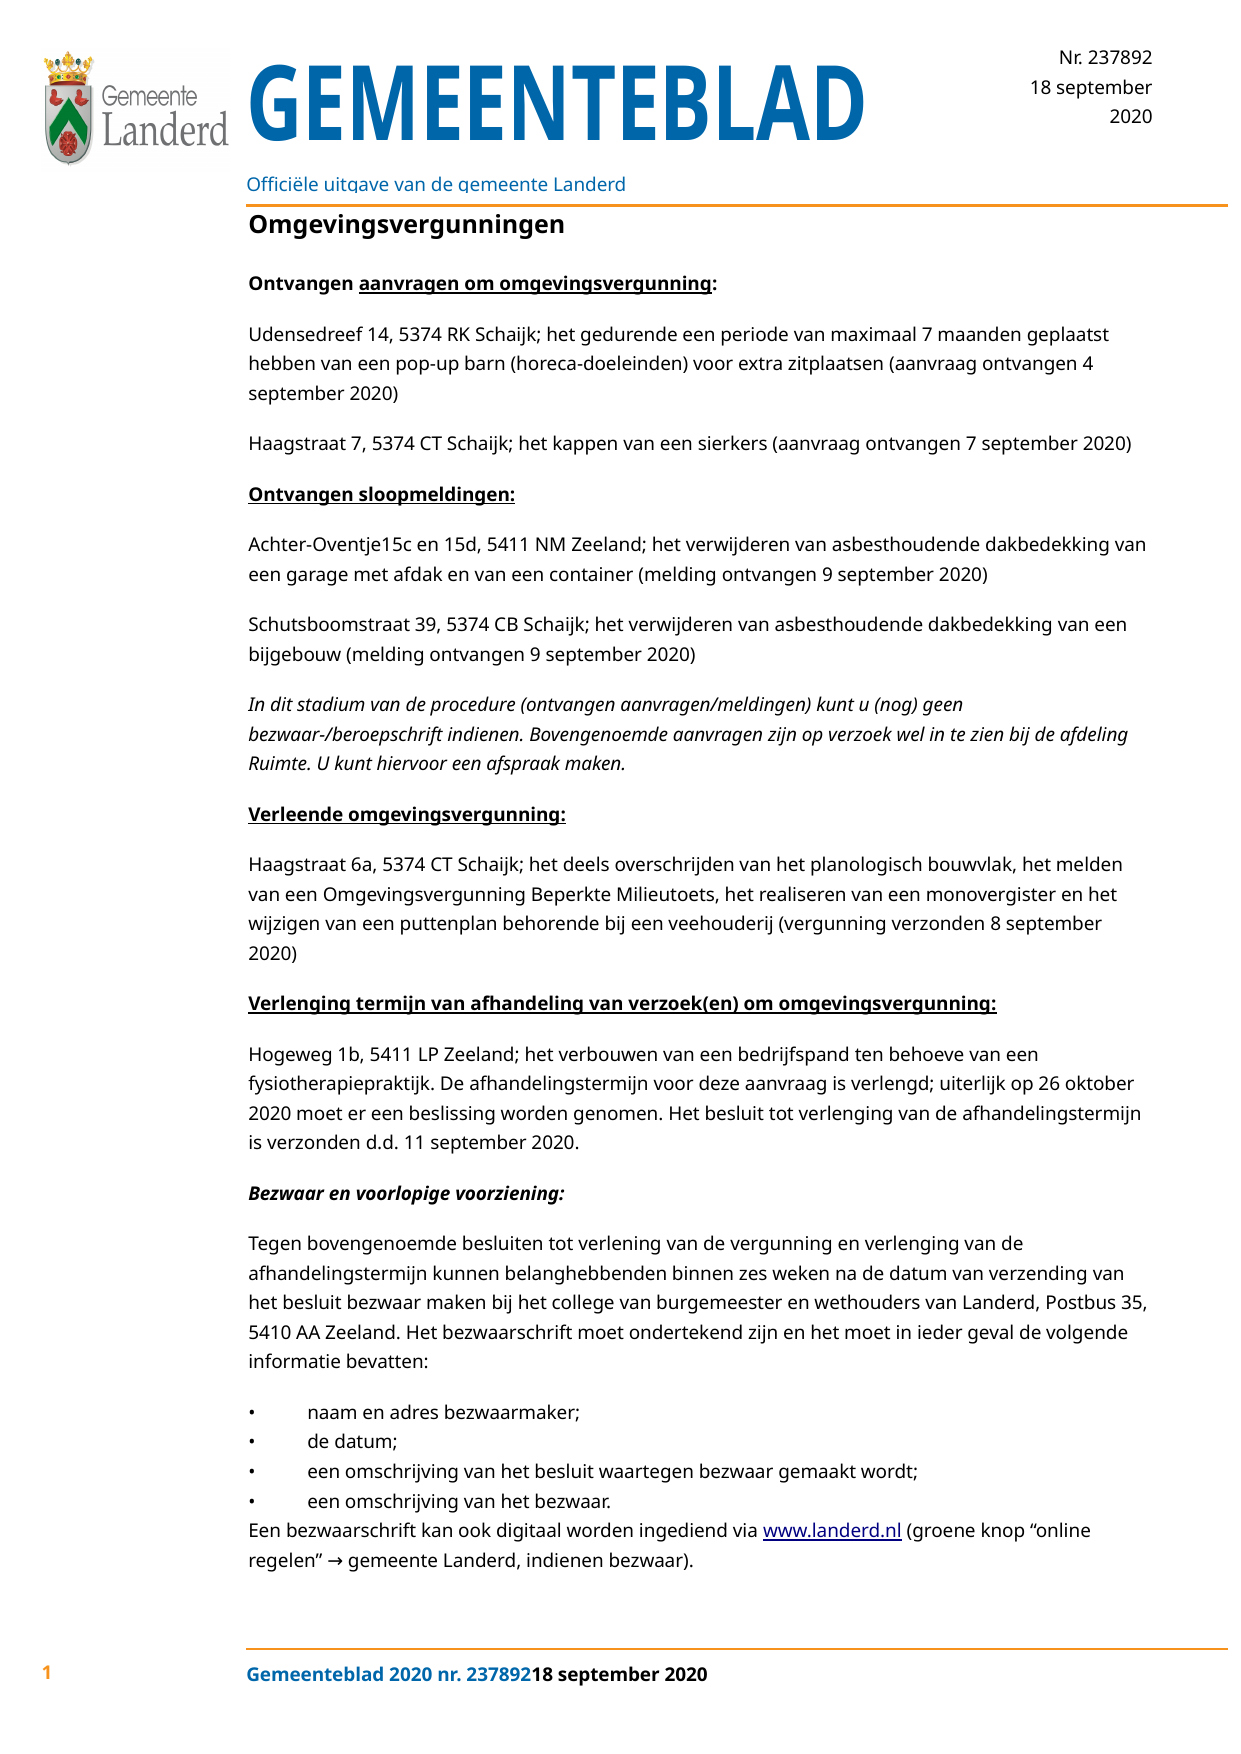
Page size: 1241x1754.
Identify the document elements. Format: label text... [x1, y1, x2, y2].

text Hogeweg 1b, 5411 LP Zeeland; het verbouwen van een bedrijfspand ten behoeve van een fysiotherapiepraktijk. De afhandelingstermijn voor deze aanvraag is verlengd; uiterlijk op 26 oktober 2020 moet er een beslissing worden genomen. Het besluit tot verlenging van de afhandelingstermijn is verzonden d.d. 11 september 2020. [248, 1041, 1152, 1155]
text Verlenging termijn van afhandeling van verzoek(en) om omgevingsvergunning: [248, 990, 1152, 1016]
text Haagstraat 7, 5374 CT Schaijk; het kappen van een sierkers (aanvraag ontvangen 7 september 2020) [248, 430, 1152, 456]
text Udensedreef 14, 5374 RK Schaijk; het gedurende een periode van maximaal 7 maanden geplaatst hebben van een pop-up barn (horeca-doeleinden) voor extra zitplaatsen (aanvraag ontvangen 4 september 2020) [248, 321, 1152, 406]
list de datum; [248, 1429, 1152, 1454]
text Achter-Oventje15c en 15d, 5411 NM Zeeland; het verwijderen van asbesthoudende dakbedekking van een garage met afdak en van een container (melding ontvangen 9 september 2020) [248, 531, 1152, 586]
text Haagstraat 6a, 5374 CT Schaijk; het deels overschrijden van het planologisch bouwvlak, het melden van een Omgevingsvergunning Beperkte Milieutoets, het realiseren van een monovergister en het wijzigen van een puttenplan behorende bij een veehouderij (vergunning verzonden 8 september 2020) [248, 851, 1152, 966]
list een omschrijving van het bezwaar. [248, 1488, 1152, 1513]
text In dit stadium van de procedure (ontvangen aanvragen/meldingen) kunt u (nog) geen bezwaar-/beroepschrift indienen. Bovengenoemde aanvragen zijn op verzoek wel in te zien bij de afdeling Ruimte. U kunt hiervoor een afspraak maken. [248, 691, 1152, 776]
text Omgevingsvergunningen [248, 207, 1152, 241]
text Bezwaar en voorlopige voorziening: [248, 1180, 1152, 1206]
text Schutsboomstraat 39, 5374 CB Schaijk; het verwijderen van asbesthoudende dakbedekking van een bijgebouw (melding ontvangen 9 september 2020) [248, 611, 1152, 666]
text Een bezwaarschrift kan ook digitaal worden ingediend via www.landerd.nl (groene knop “online regelen” → gemeente Landerd, indienen bezwaar). [248, 1517, 1152, 1573]
list naam en adres bezwaarmaker; [248, 1399, 1152, 1425]
picture [41, 47, 231, 172]
text Verleende omgevingsvergunning: [248, 801, 1152, 826]
text Ontvangen sloopmeldingen: [248, 481, 1152, 506]
list een omschrijving van het besluit waartegen bezwaar gemaakt wordt; [248, 1458, 1152, 1484]
text Ontvangen aanvragen om omgevingsvergunning: [248, 270, 1152, 296]
text Tegen bovengenoemde besluiten tot verlening van de vergunning en verlenging van de afhandelingstermijn kunnen belanghebbenden binnen zes weken na de datum van verzending van het besluit bezwaar maken bij het college van burgemeester en wethouders van Landerd, Postbus 35, 5410 AA Zeeland. Het bezwaarschrift moet ondertekend zijn en het moet in ieder geval de volgende informatie bevatten: [248, 1230, 1152, 1374]
